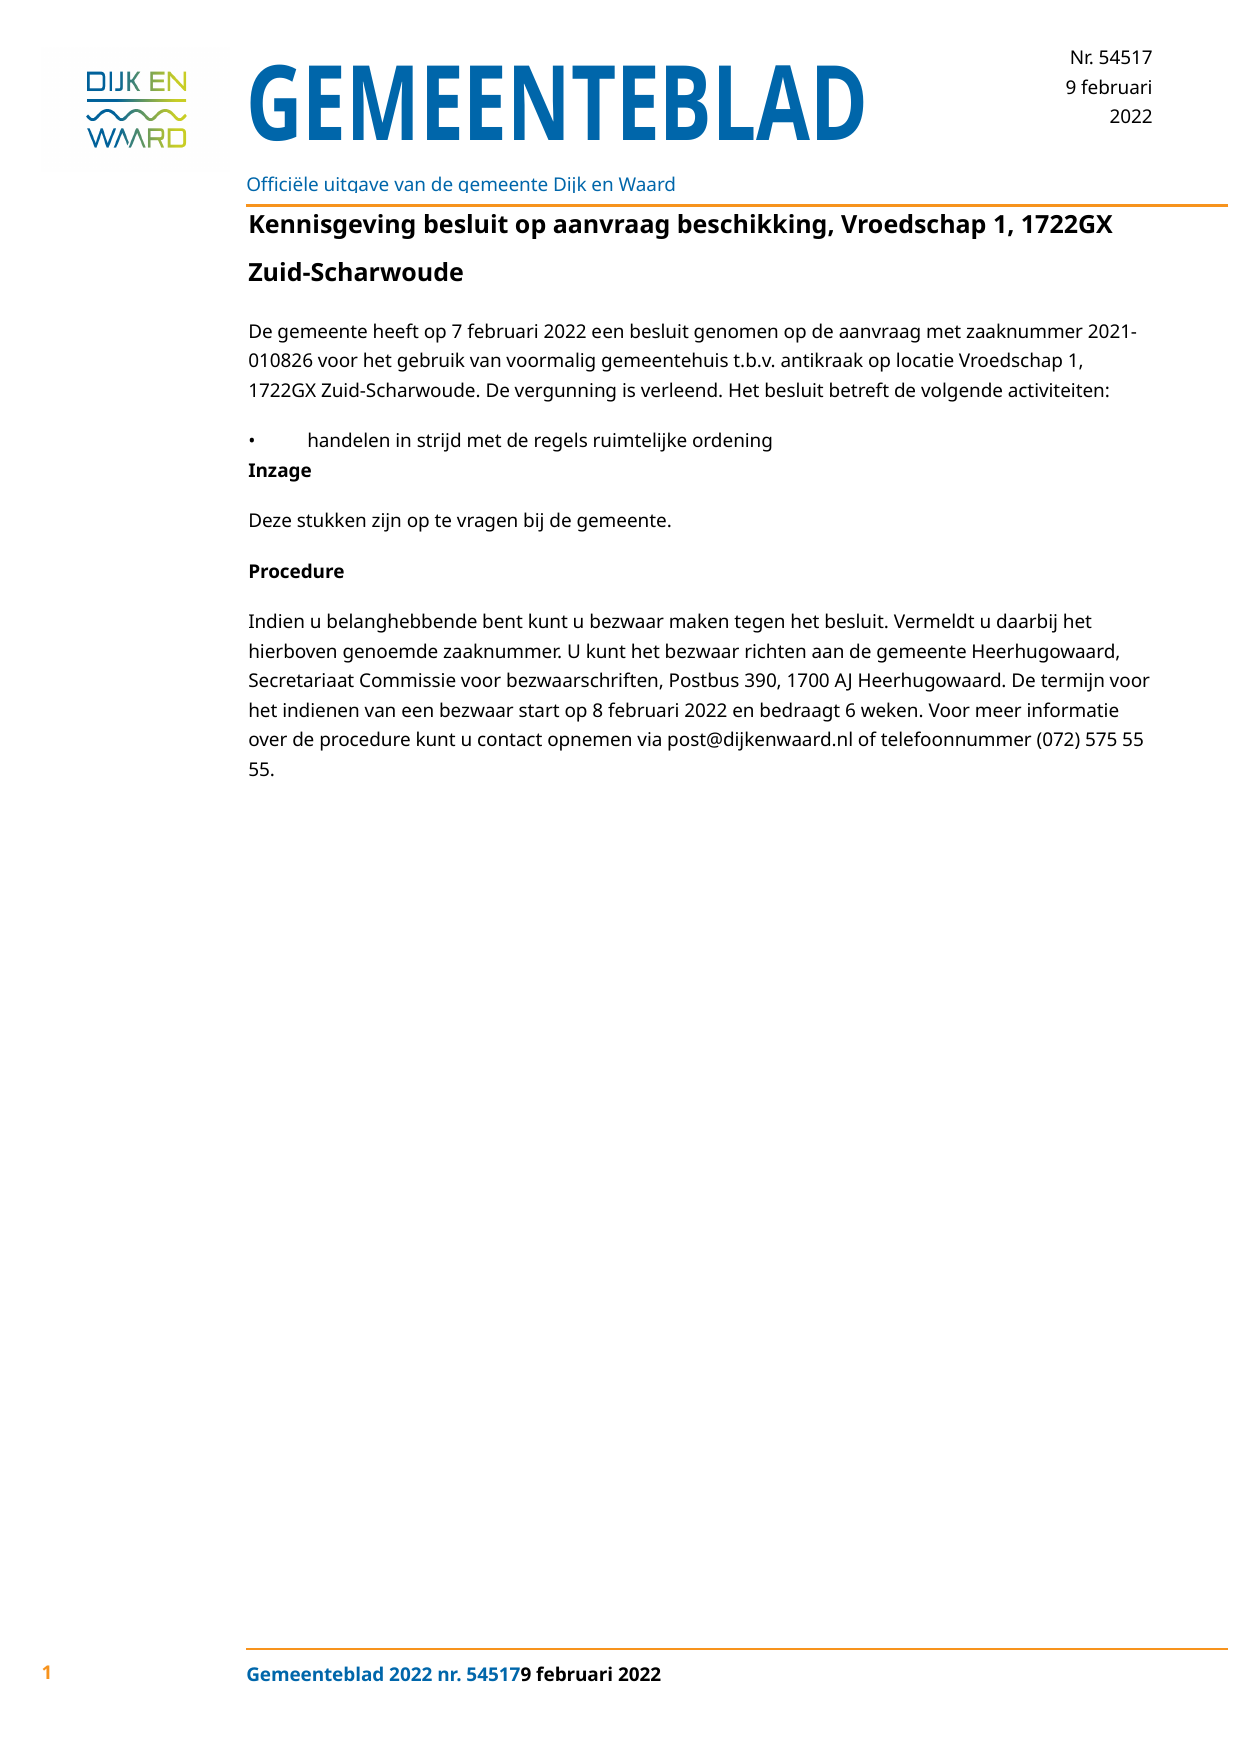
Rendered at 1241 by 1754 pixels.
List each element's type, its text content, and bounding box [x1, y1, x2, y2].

text Indien u belanghebbende bent kunt u bezwaar maken tegen het besluit. Vermeldt u daarbij het hierboven genoemde zaaknummer. U kunt het bezwaar richten aan de gemeente Heerhugowaard, Secretariaat Commissie voor bezwaarschriften, Postbus 390, 1700 AJ Heerhugowaard. De termijn voor het indienen van een bezwaar start op 8 februari 2022 en bedraagt 6 weken. Voor meer informatie over de procedure kunt u contact opnemen via post@dijkenwaard.nl of telefoonnummer (072) 575 55 55. [248, 608, 1152, 782]
picture [41, 47, 231, 172]
text Kennisgeving besluit op aanvraag beschikking, Vroedschap 1, 1722GX Zuid-Scharwoude [248, 207, 1152, 288]
text Deze stukken zijn op te vragen bij de gemeente. [248, 507, 1152, 533]
text De gemeente heeft op 7 februari 2022 een besluit genomen op de aanvraag met zaaknummer 2021-010826 voor het gebruik van voormalig gemeentehuis t.b.v. antikraak op locatie Vroedschap 1, 1722GX Zuid-Scharwoude. De vergunning is verleend. Het besluit betreft de volgende activiteiten: [248, 318, 1152, 403]
text Procedure [248, 558, 1152, 584]
text Inzage [248, 457, 1152, 483]
list handelen in strijd met de regels ruimtelijke ordening [248, 427, 1152, 453]
